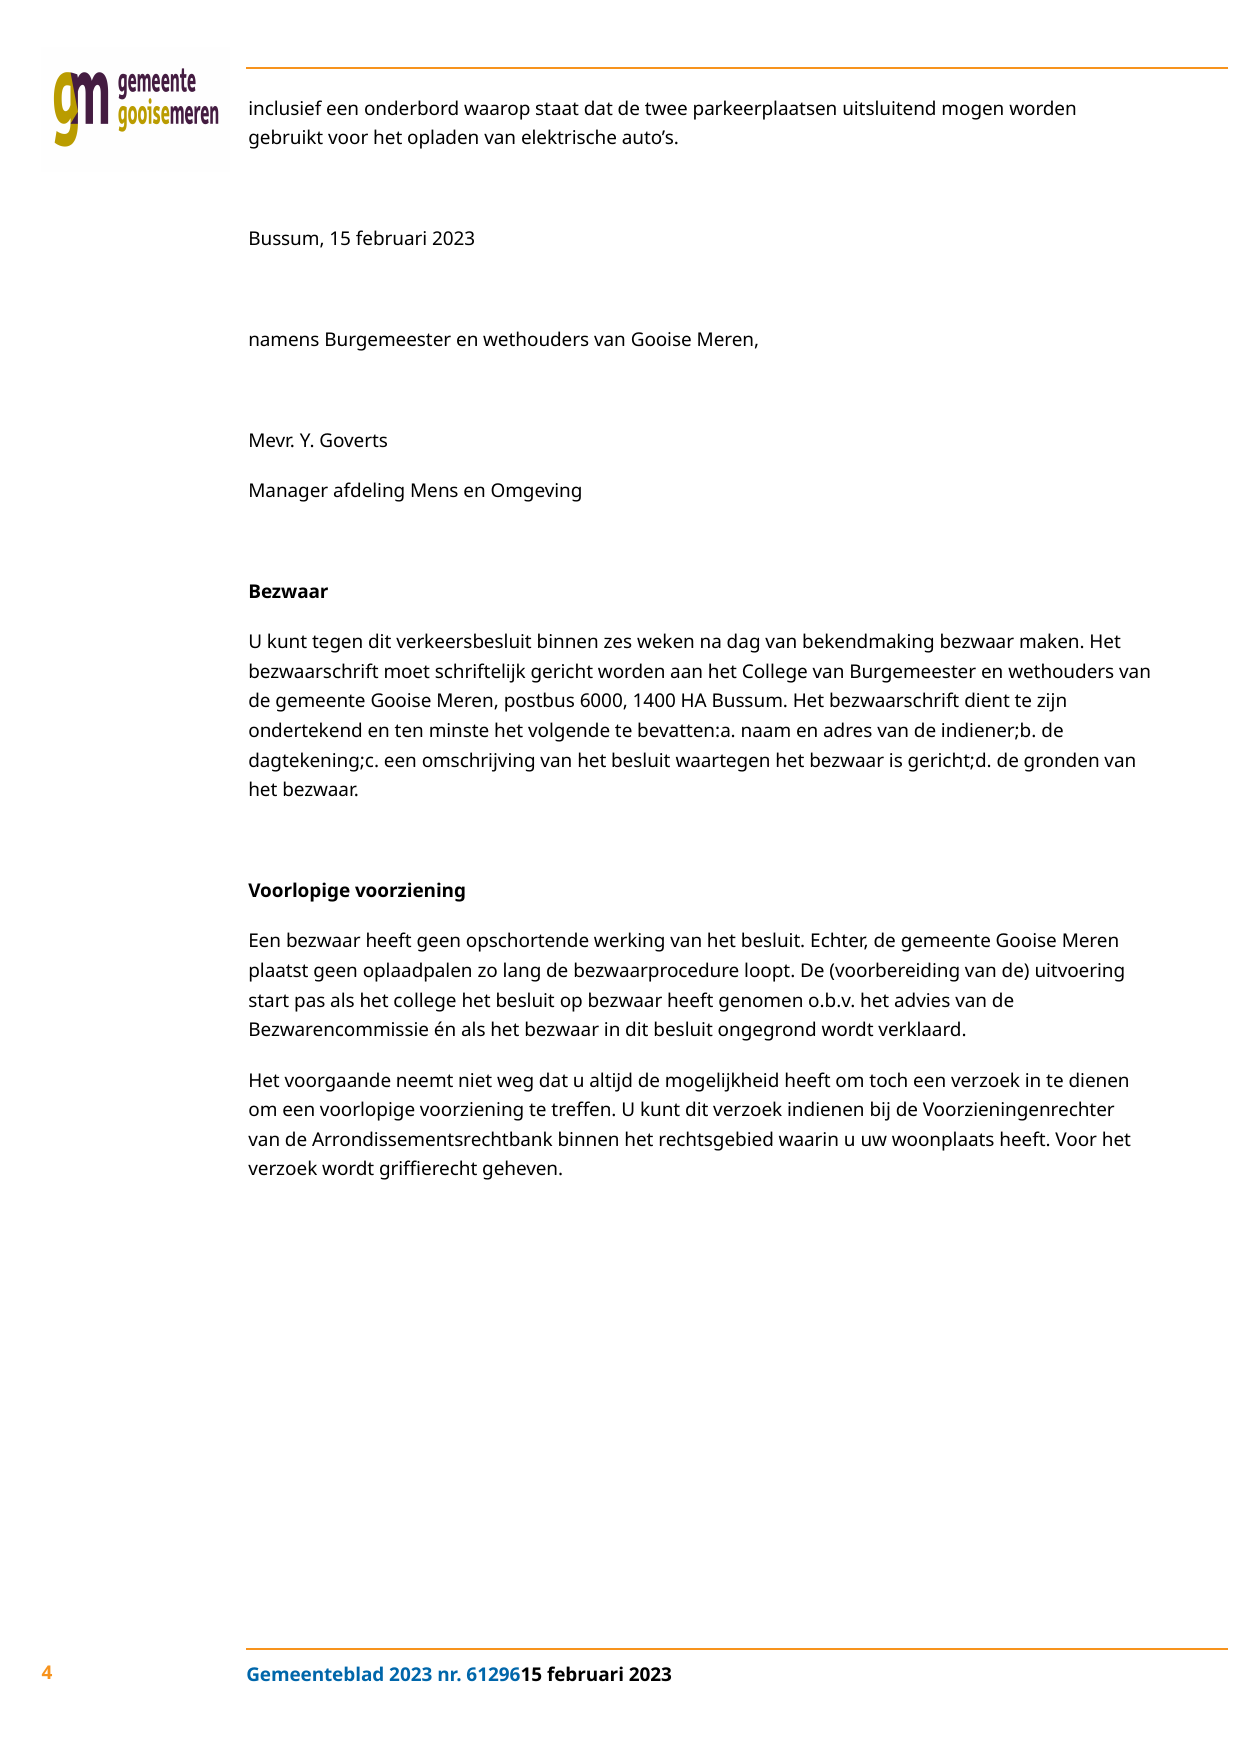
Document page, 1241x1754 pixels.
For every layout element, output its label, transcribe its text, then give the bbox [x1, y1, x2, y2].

text Mevr. Y. Goverts [248, 427, 1152, 453]
text Bussum, 15 februari 2023 [248, 225, 1152, 251]
text Een bezwaar heeft geen opschortende werking van het besluit. Echter, de gemeente Gooise Meren plaatst geen oplaadpalen zo lang de bezwaarprocedure loopt. De (voorbereiding van de) uitvoering start pas als het college het besluit op bezwaar heeft genomen o.b.v. het advies van de Bezwarencommissie én als het bezwaar in dit besluit ongegrond wordt verklaard. [248, 928, 1152, 1042]
text Manager afdeling Mens en Omgeving [248, 477, 1152, 503]
text namens Burgemeester en wethouders van Gooise Meren, [248, 326, 1152, 352]
text Voorlopige voorziening [248, 877, 1152, 903]
picture [41, 47, 231, 172]
text Het voorgaande neemt niet weg dat u altijd de mogelijkheid heeft om toch een verzoek in te dienen om een voorlopige voorziening te treffen. U kunt dit verzoek indienen bij de Voorzieningenrechter van de Arrondissementsrechtbank binnen het rechtsgebied waarin u uw woonplaats heeft. Voor het verzoek wordt griffierecht geheven. [248, 1067, 1152, 1181]
text U kunt tegen dit verkeersbesluit binnen zes weken na dag van bekendmaking bezwaar maken. Het bezwaarschrift moet schriftelijk gericht worden aan het College van Burgemeester en wethouders van de gemeente Gooise Meren, postbus 6000, 1400 HA Bussum. Het bezwaarschrift dient te zijn ondertekend en ten minste het volgende te bevatten:a. naam en adres van de indiener;b. de dagtekening;c. een omschrijving van het besluit waartegen het bezwaar is gericht;d. de gronden van het bezwaar. [248, 628, 1152, 802]
text Bezwaar [248, 578, 1152, 604]
text inclusief een onderbord waarop staat dat de twee parkeerplaatsen uitsluitend mogen worden gebruikt voor het opladen van elektrische auto’s. [248, 95, 1152, 150]
